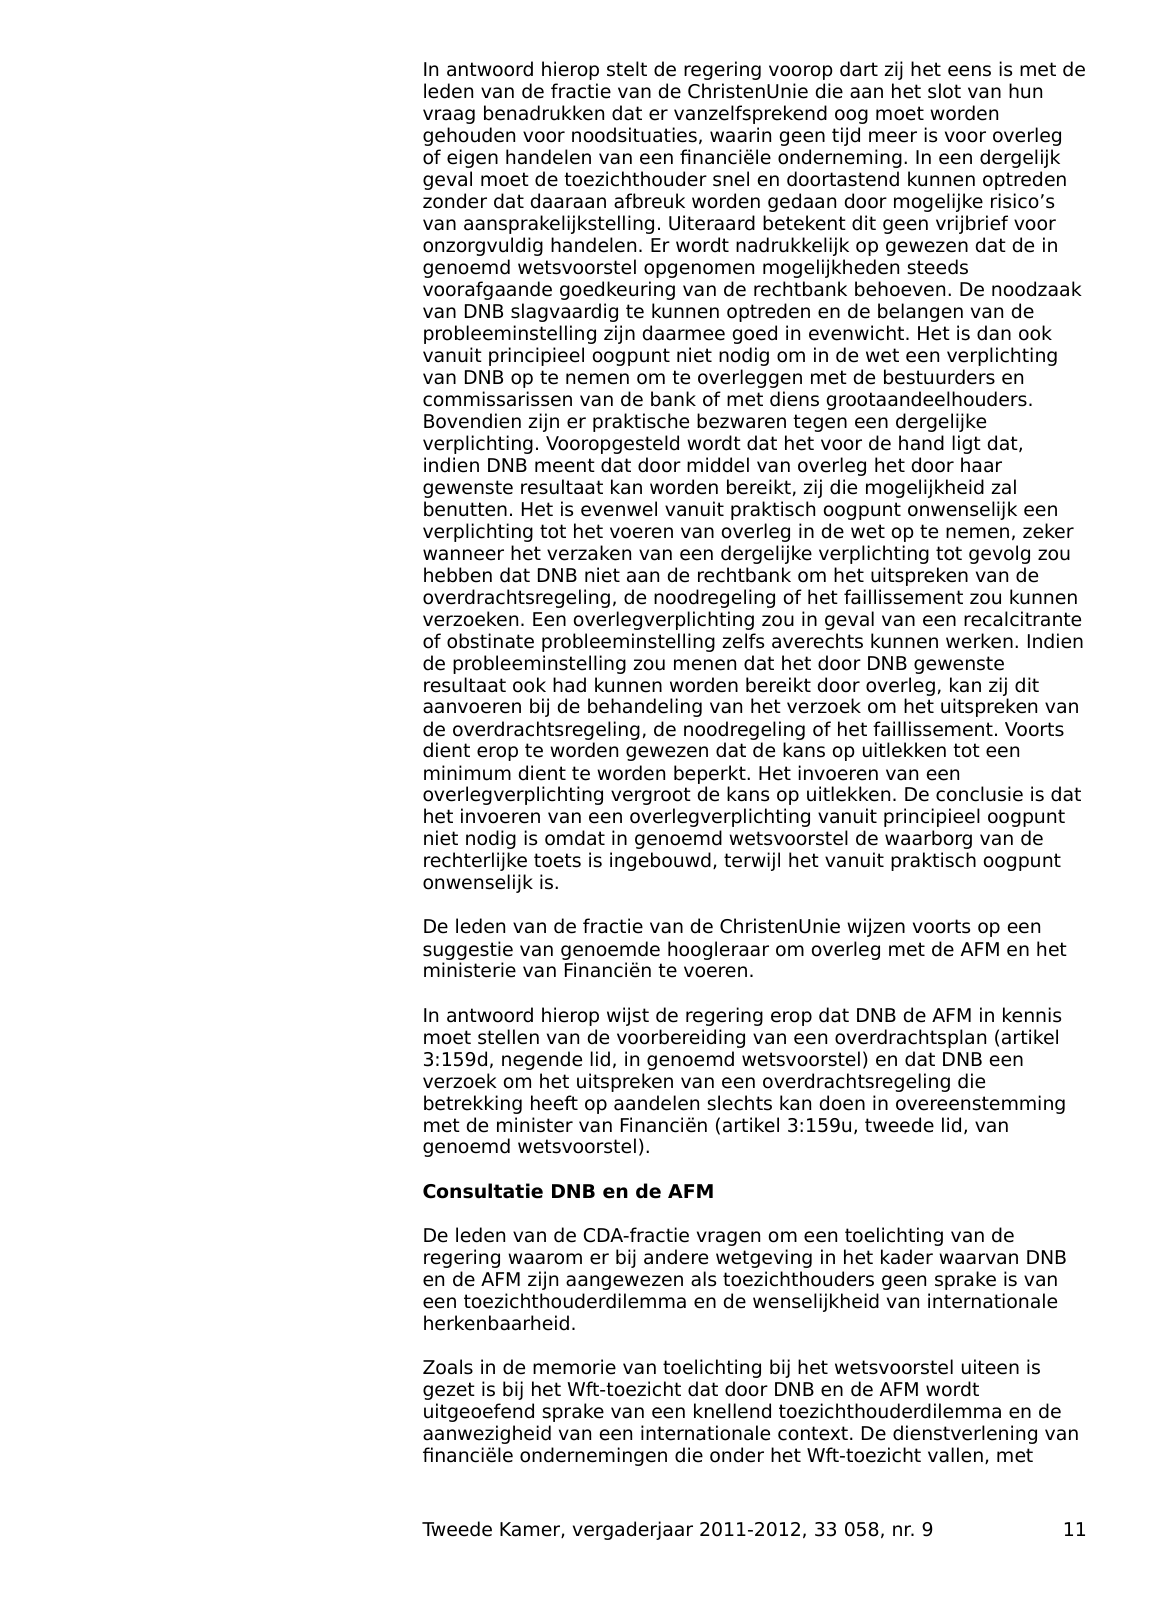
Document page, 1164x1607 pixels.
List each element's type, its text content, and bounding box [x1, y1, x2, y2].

text De leden van de fractie van de ChristenUnie wijzen voorts op een suggestie van genoemde hoogleraar om overleg met de AFM en het ministerie van Financiën te voeren. [422, 916, 1087, 982]
text De leden van de CDA-fractie vragen om een toelichting van de regering waarom er bij andere wetgeving in het kader waarvan DNB en de AFM zijn aangewezen als toezichthouders geen sprake is van een toezichthouderdilemma en de wenselijkheid van internationale herkenbaarheid. [422, 1225, 1087, 1335]
text In antwoord hierop stelt de regering voorop dart zij het eens is met de leden van de fractie van de ChristenUnie die aan het slot van hun vraag benadrukken dat er vanzelfsprekend oog moet worden gehouden voor noodsituaties, waarin geen tijd meer is voor overleg of eigen handelen van een financiële onderneming. In een dergelijk geval moet de toezichthouder snel en doortastend kunnen optreden zonder dat daaraan afbreuk worden gedaan door mogelijke risico’s van aansprakelijkstelling. Uiteraard betekent dit geen vrijbrief voor onzorgvuldig handelen. Er wordt nadrukkelijk op gewezen dat de in genoemd wetsvoorstel opgenomen mogelijkheden steeds voorafgaande goedkeuring van de rechtbank behoeven. De noodzaak van DNB slagvaardig te kunnen optreden en de belangen van de probleeminstelling zijn daarmee goed in evenwicht. Het is dan ook vanuit principieel oogpunt niet nodig om in de wet een verplichting van DNB op te nemen om te overleggen met de bestuurders en commissarissen van de bank of met diens grootaandeelhouders. Bovendien zijn er praktische bezwaren tegen een dergelijke verplichting. Vooropgesteld wordt dat het voor de hand ligt dat, indien DNB meent dat door middel van overleg het door haar gewenste resultaat kan worden bereikt, zij die mogelijkheid zal benutten. Het is evenwel vanuit praktisch oogpunt onwenselijk een verplichting tot het voeren van overleg in de wet op te nemen, zeker wanneer het verzaken van een dergelijke verplichting tot gevolg zou hebben dat DNB niet aan de rechtbank om het uitspreken van de overdrachtsregeling, de noodregeling of het faillissement zou kunnen verzoeken. Een overlegverplichting zou in geval van een recalcitrante of obstinate probleeminstelling zelfs averechts kunnen werken. Indien de probleeminstelling zou menen dat het door DNB gewenste resultaat ook had kunnen worden bereikt door overleg, kan zij dit aanvoeren bij de behandeling van het verzoek om het uitspreken van de overdrachtsregeling, de noodregeling of het faillissement. Voorts dient erop te worden gewezen dat de kans op uitlekken tot een minimum dient te worden beperkt. Het invoeren van een overlegverplichting vergroot de kans op uitlekken. De conclusie is dat het invoeren van een overlegverplichting vanuit principieel oogpunt niet nodig is omdat in genoemd wetsvoorstel de waarborg van de rechterlijke toets is ingebouwd, terwijl het vanuit praktisch oogpunt onwenselijk is. [422, 59, 1087, 894]
subtitle Consultatie DNB en de AFM [422, 1181, 1087, 1203]
text Zoals in de memorie van toelichting bij het wetsvoorstel uiteen is gezet is bij het Wft-toezicht dat door DNB en de AFM wordt uitgeoefend sprake van een knellend toezichthouderdilemma en de aanwezigheid van een internationale context. De dienstverlening van financiële ondernemingen die onder het Wft-toezicht vallen, met [422, 1357, 1087, 1467]
text In antwoord hierop wijst de regering erop dat DNB de AFM in kennis moet stellen van de voorbereiding van een overdrachtsplan (artikel 3:159d, negende lid, in genoemd wetsvoorstel) en dat DNB een verzoek om het uitspreken van een overdrachtsregeling die betrekking heeft op aandelen slechts kan doen in overeenstemming met de minister van Financiën (artikel 3:159u, tweede lid, van genoemd wetsvoorstel). [422, 1004, 1087, 1158]
